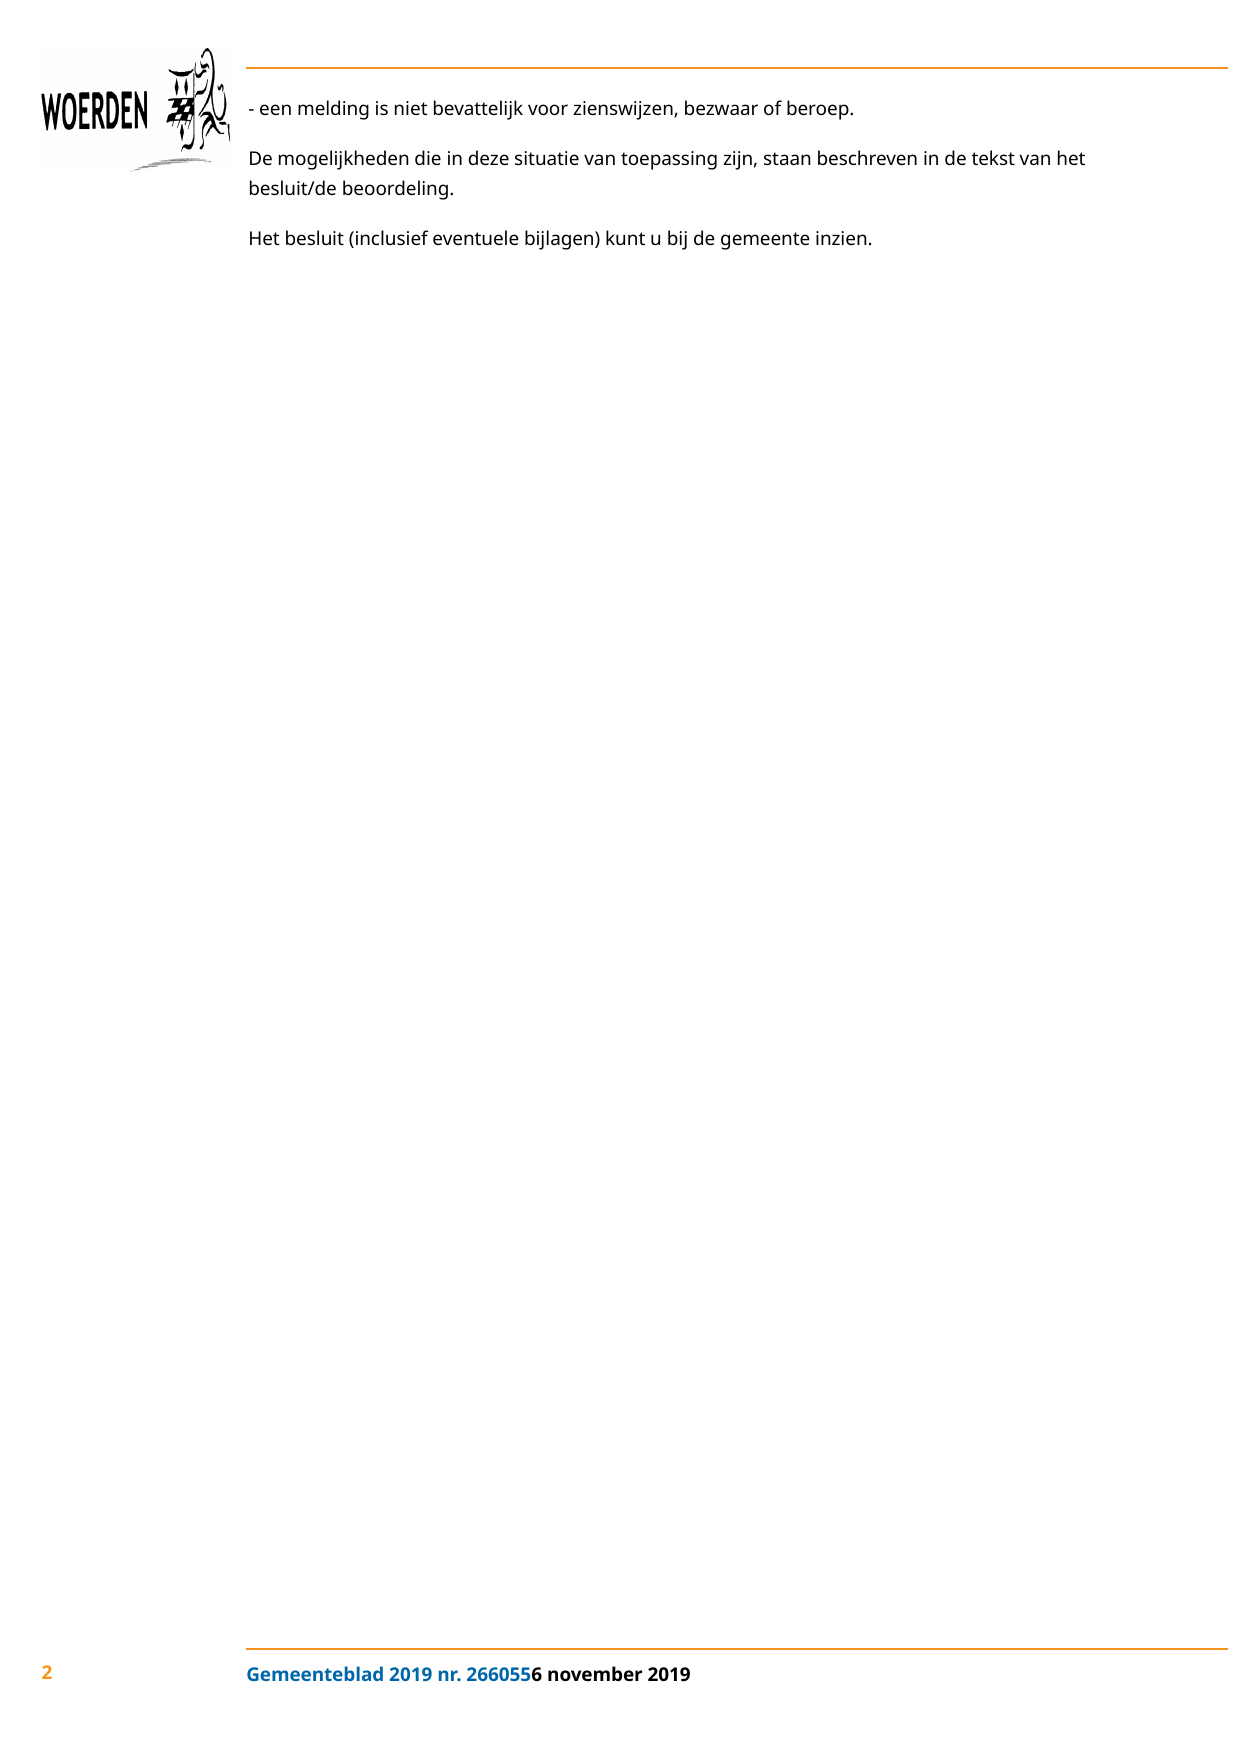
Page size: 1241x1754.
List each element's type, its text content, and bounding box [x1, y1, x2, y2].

text Het besluit (inclusief eventuele bijlagen) kunt u bij de gemeente inzien. [248, 225, 1152, 251]
text De mogelijkheden die in deze situatie van toepassing zijn, staan beschreven in de tekst van het besluit/de beoordeling. [248, 145, 1152, 201]
text - een melding is niet bevattelijk voor zienswijzen, bezwaar of beroep. [248, 95, 1152, 121]
picture [41, 47, 231, 172]
